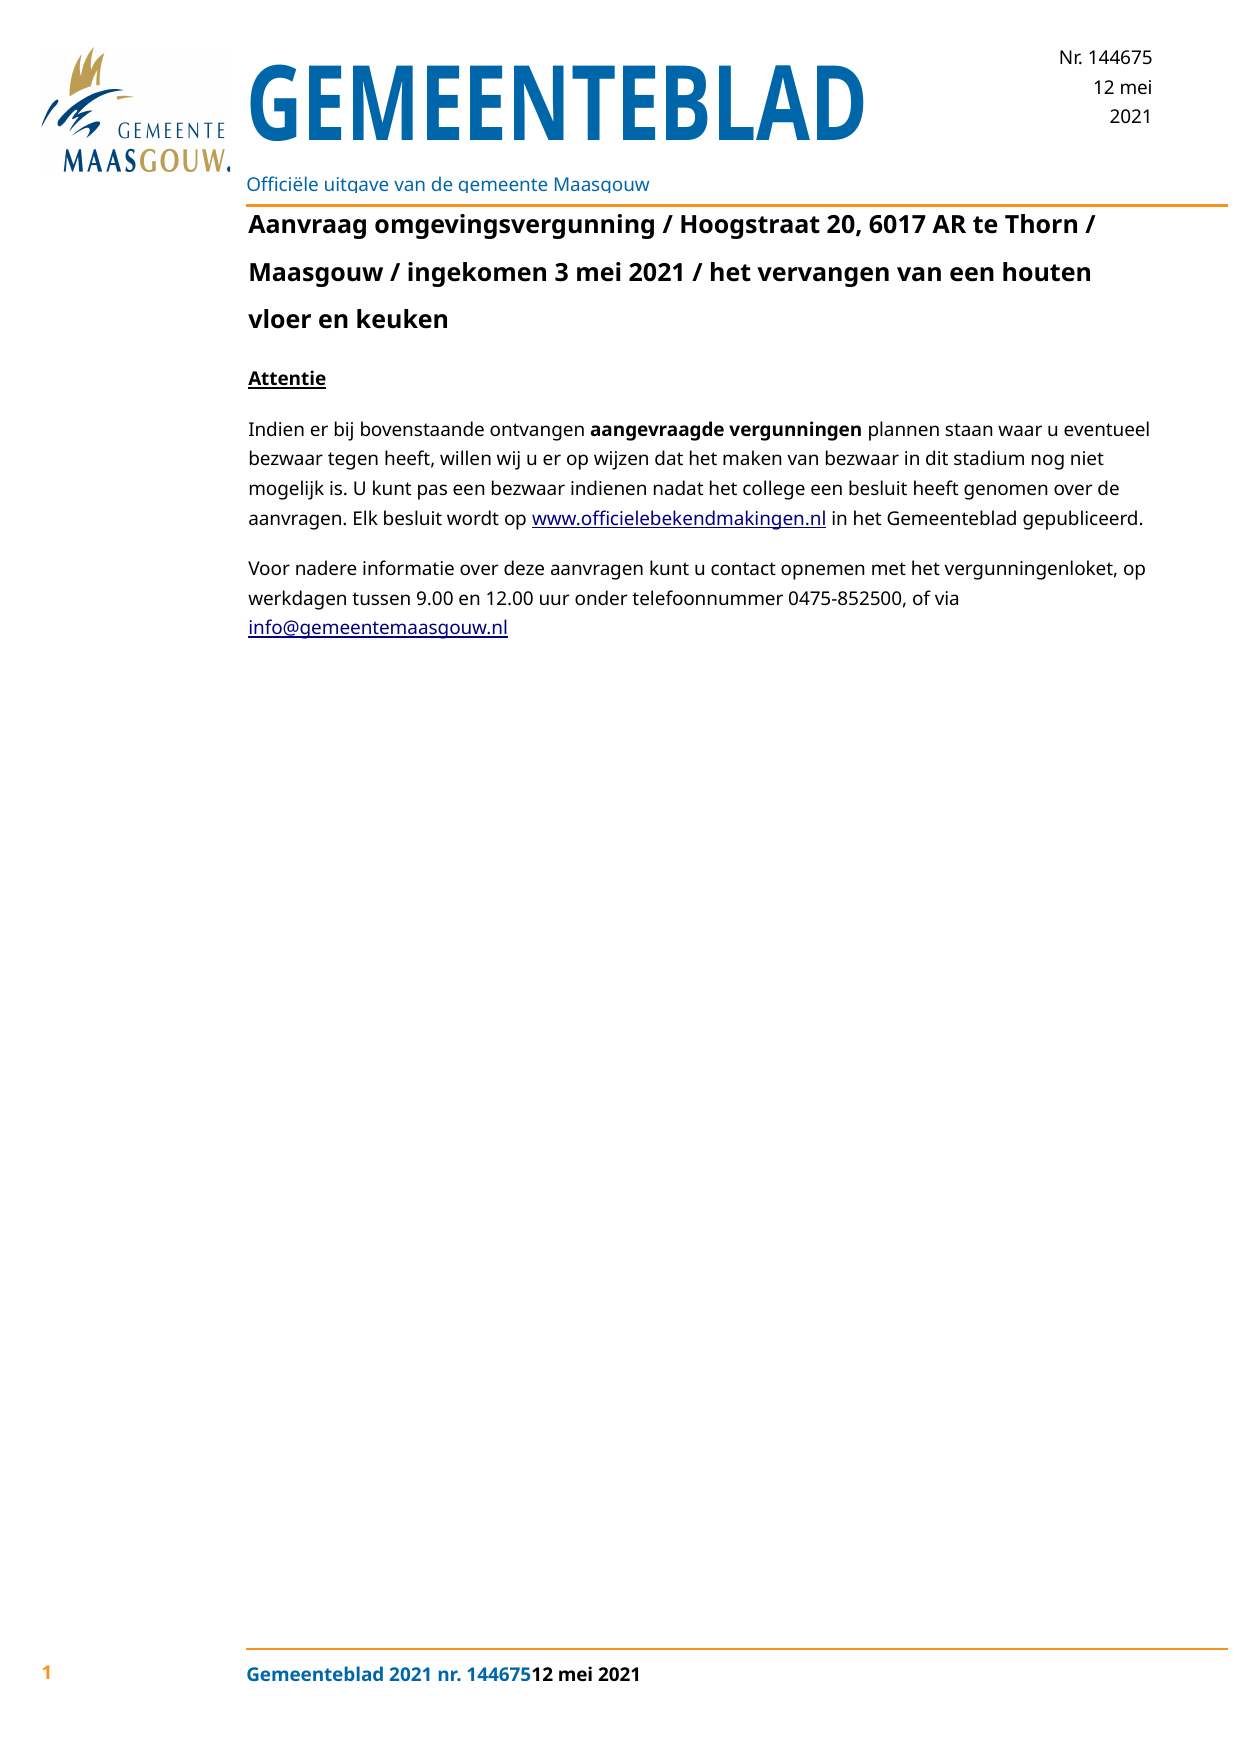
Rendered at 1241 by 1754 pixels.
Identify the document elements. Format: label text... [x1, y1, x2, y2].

picture [41, 47, 231, 172]
text Aanvraag omgevingsvergunning / Hoogstraat 20, 6017 AR te Thorn / Maasgouw / ingekomen 3 mei 2021 / het vervangen van een houten vloer en keuken [248, 207, 1152, 336]
text Attentie [248, 366, 1152, 391]
text Voor nadere informatie over deze aanvragen kunt u contact opnemen met het vergunningenloket, op werkdagen tussen 9.00 en 12.00 uur onder telefoonnummer 0475-852500, of via info@gemeentemaasgouw.nl [248, 555, 1152, 640]
text Indien er bij bovenstaande ontvangen aangevraagde vergunningen plannen staan waar u eventueel bezwaar tegen heeft, willen wij u er op wijzen dat het maken van bezwaar in dit stadium nog niet mogelijk is. U kunt pas een bezwaar indienen nadat het college een besluit heeft genomen over de aanvragen. Elk besluit wordt op www.officielebekendmakingen.nl in het Gemeenteblad gepubliceerd. [248, 416, 1152, 530]
